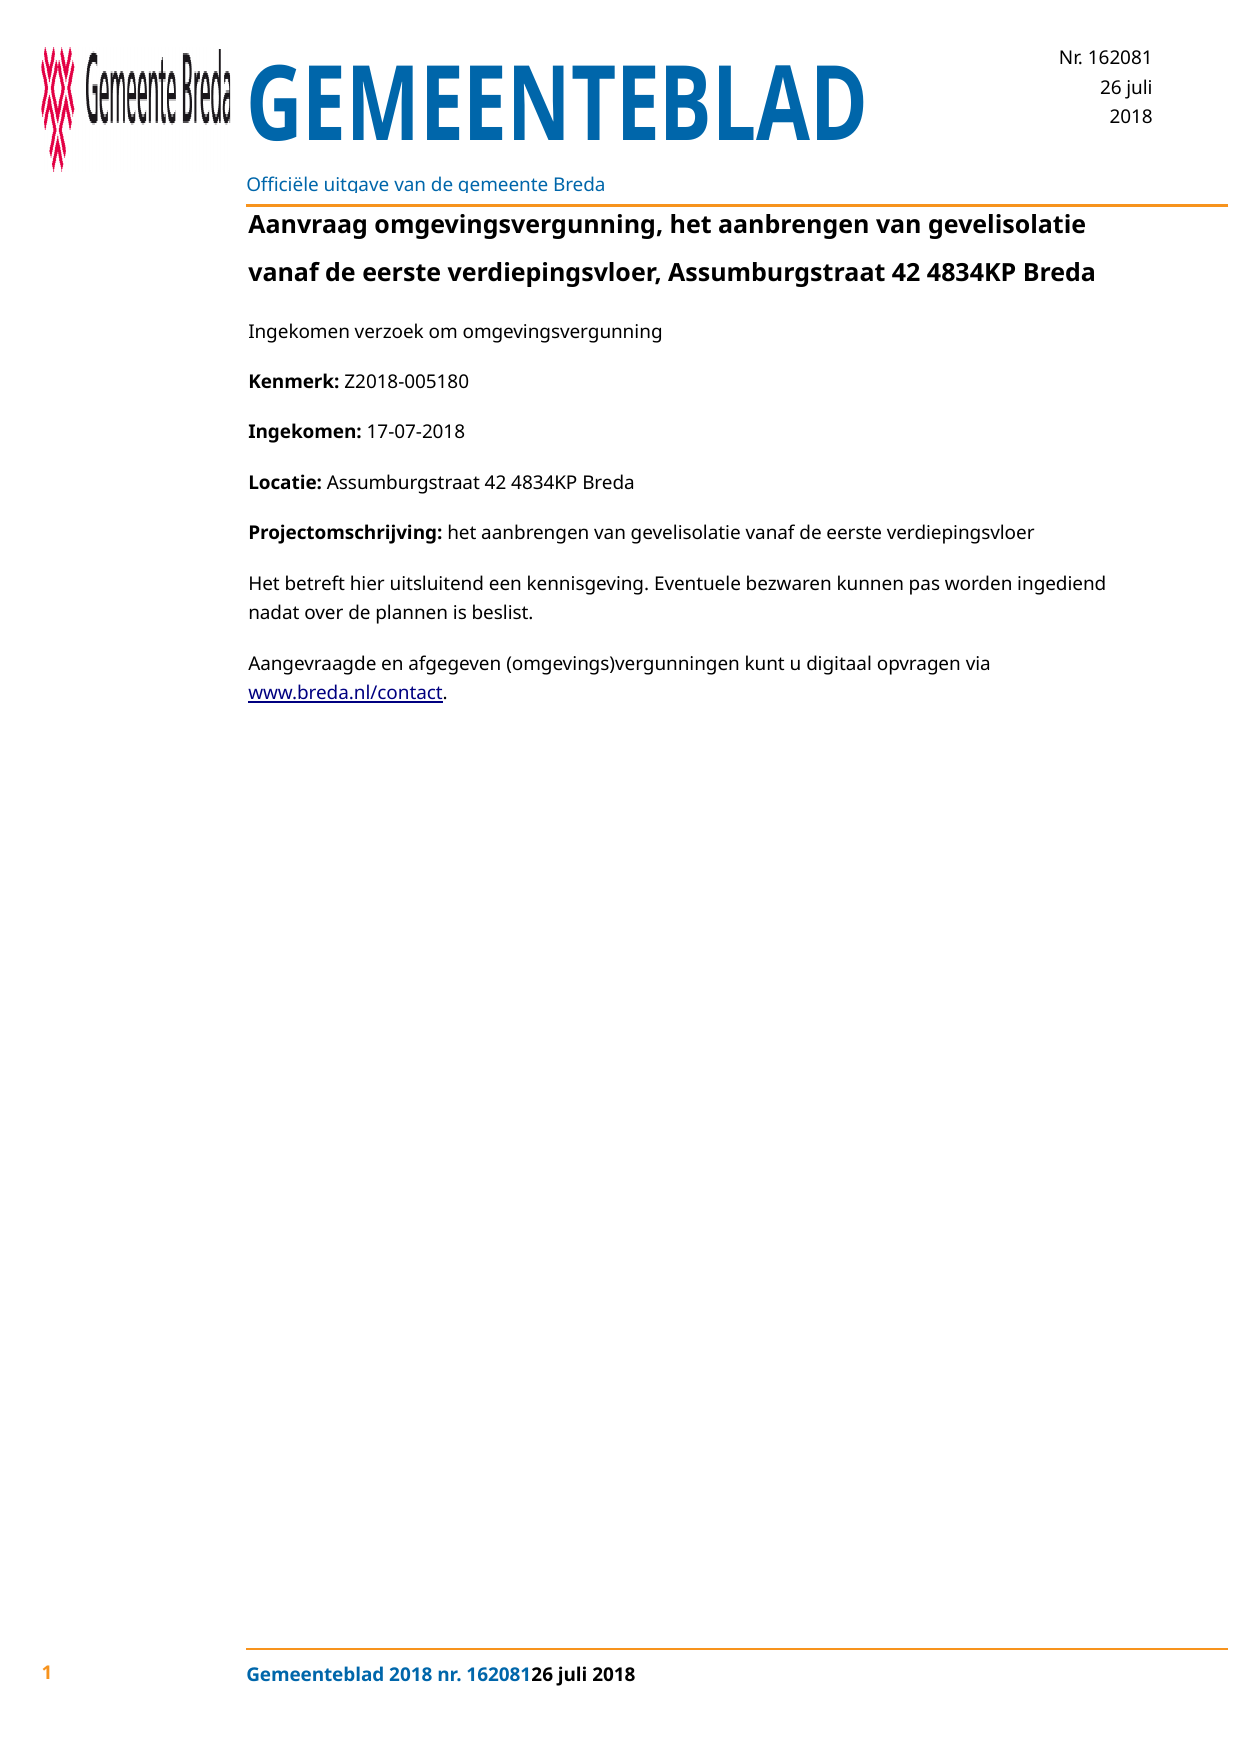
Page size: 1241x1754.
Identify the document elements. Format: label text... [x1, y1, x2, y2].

text Aanvraag omgevingsvergunning, het aanbrengen van gevelisolatie vanaf de eerste verdiepingsvloer, Assumburgstraat 42 4834KP Breda [248, 207, 1152, 288]
text Kenmerk: Z2018-005180 [248, 368, 1152, 394]
text Het betreft hier uitsluitend een kennisgeving. Eventuele bezwaren kunnen pas worden ingediend nadat over de plannen is beslist. [248, 570, 1152, 625]
text Ingekomen: 17-07-2018 [248, 419, 1152, 444]
picture [41, 47, 231, 172]
text Projectomschrijving: het aanbrengen van gevelisolatie vanaf de eerste verdiepingsvloer [248, 519, 1152, 545]
text Locatie: Assumburgstraat 42 4834KP Breda [248, 469, 1152, 495]
text Ingekomen verzoek om omgevingsvergunning [248, 318, 1152, 344]
text Aangevraagde en afgegeven (omgevings)vergunningen kunt u digitaal opvragen via www.breda.nl/contact. [248, 650, 1152, 705]
